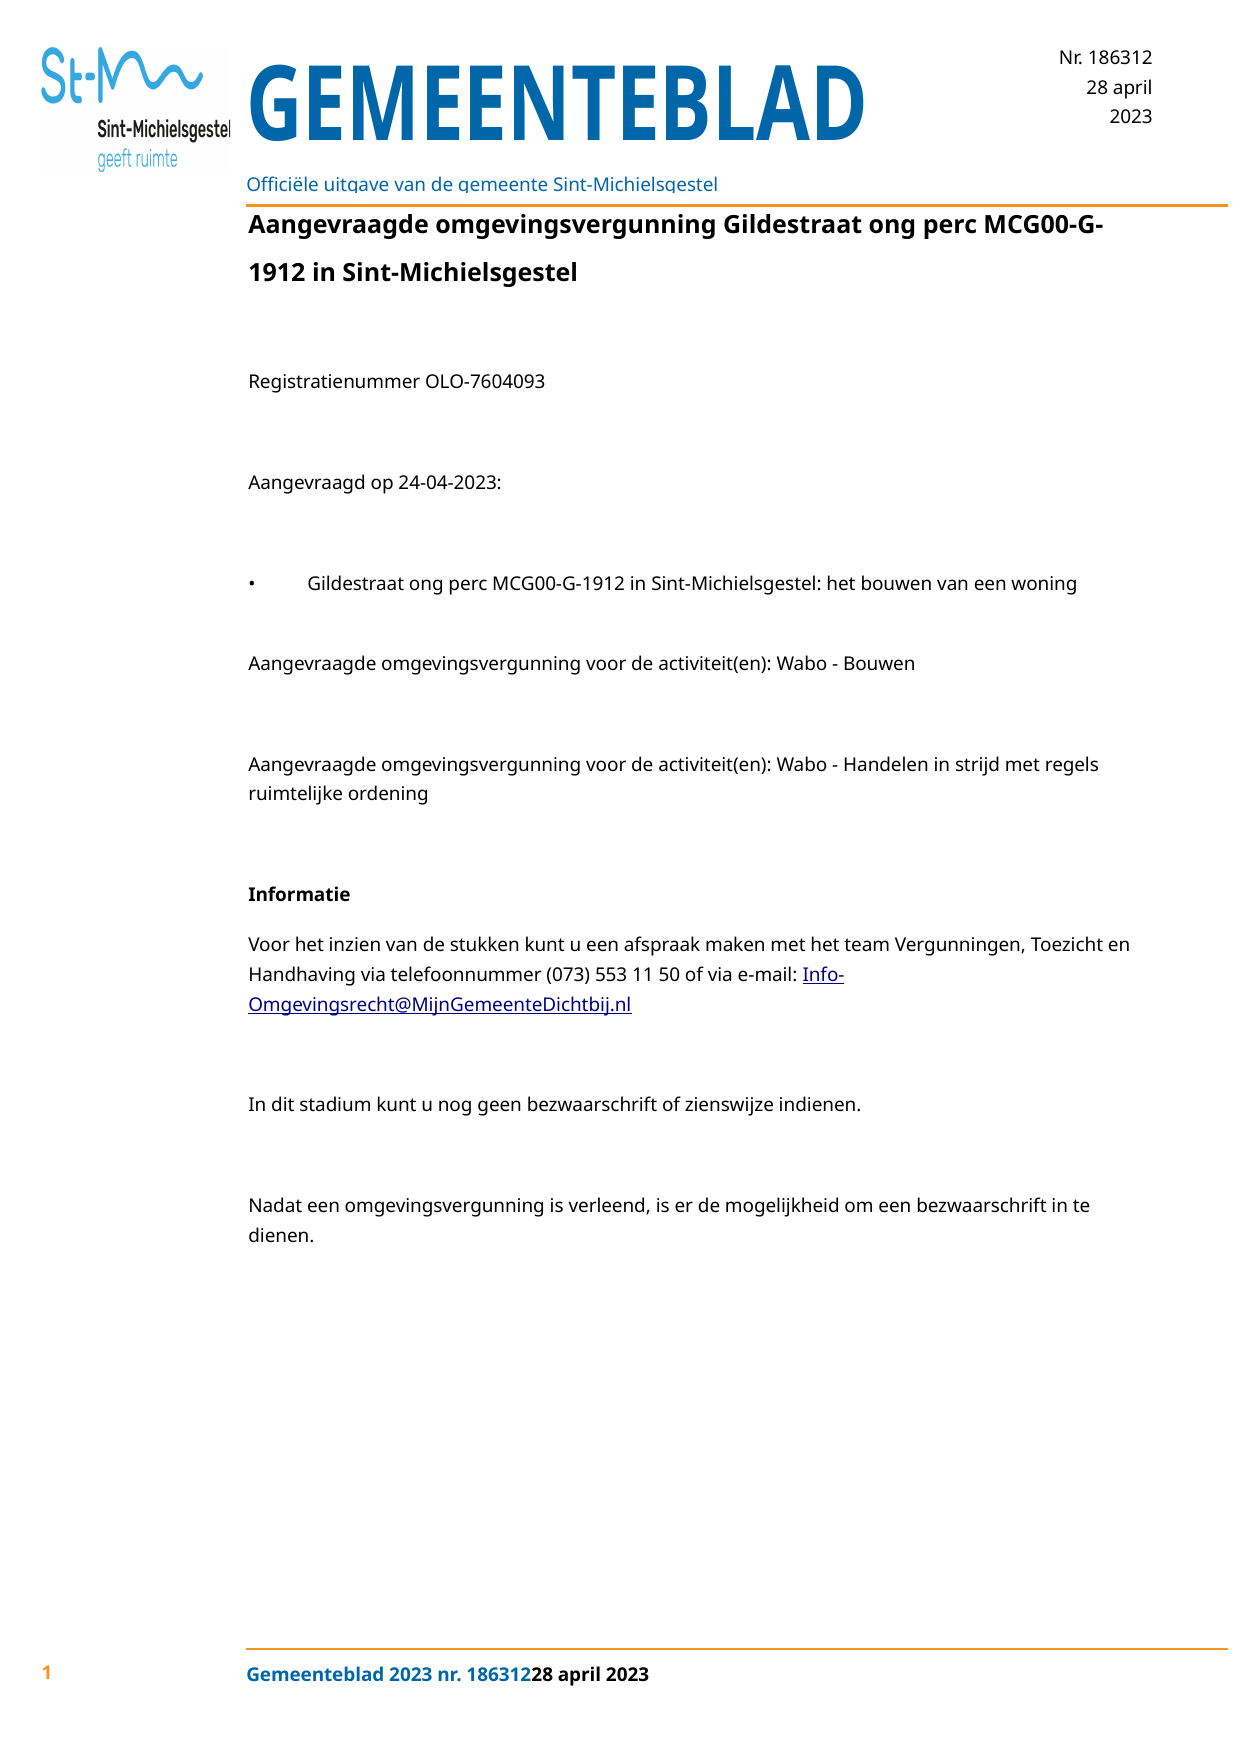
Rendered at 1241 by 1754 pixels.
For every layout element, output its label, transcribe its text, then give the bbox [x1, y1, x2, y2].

picture [41, 47, 231, 172]
text Aangevraagde omgevingsvergunning voor de activiteit(en): Wabo - Handelen in strijd met regels ruimtelijke ordening [248, 751, 1152, 806]
text Aangevraagd op 24-04-2023: [248, 469, 1152, 495]
text Nadat een omgevingsvergunning is verleend, is er de mogelijkheid om een bezwaarschrift in te dienen. [248, 1192, 1152, 1248]
text Informatie [248, 881, 1152, 907]
text Aangevraagde omgevingsvergunning Gildestraat ong perc MCG00-G-1912 in Sint-Michielsgestel [248, 207, 1152, 288]
list Gildestraat ong perc MCG00-G-1912 in Sint-Michielsgestel: het bouwen van een woning [248, 570, 1152, 596]
text In dit stadium kunt u nog geen bezwaarschrift of zienswijze indienen. [248, 1092, 1152, 1117]
text Voor het inzien van de stukken kunt u een afspraak maken met het team Vergunningen, Toezicht en Handhaving via telefoonnummer (073) 553 11 50 of via e-mail: Info-Omgevingsrecht@MijnGemeenteDichtbij.nl [248, 932, 1152, 1017]
text Registratienummer OLO-7604093 [248, 368, 1152, 394]
text Aangevraagde omgevingsvergunning voor de activiteit(en): Wabo - Bouwen [248, 650, 1152, 676]
